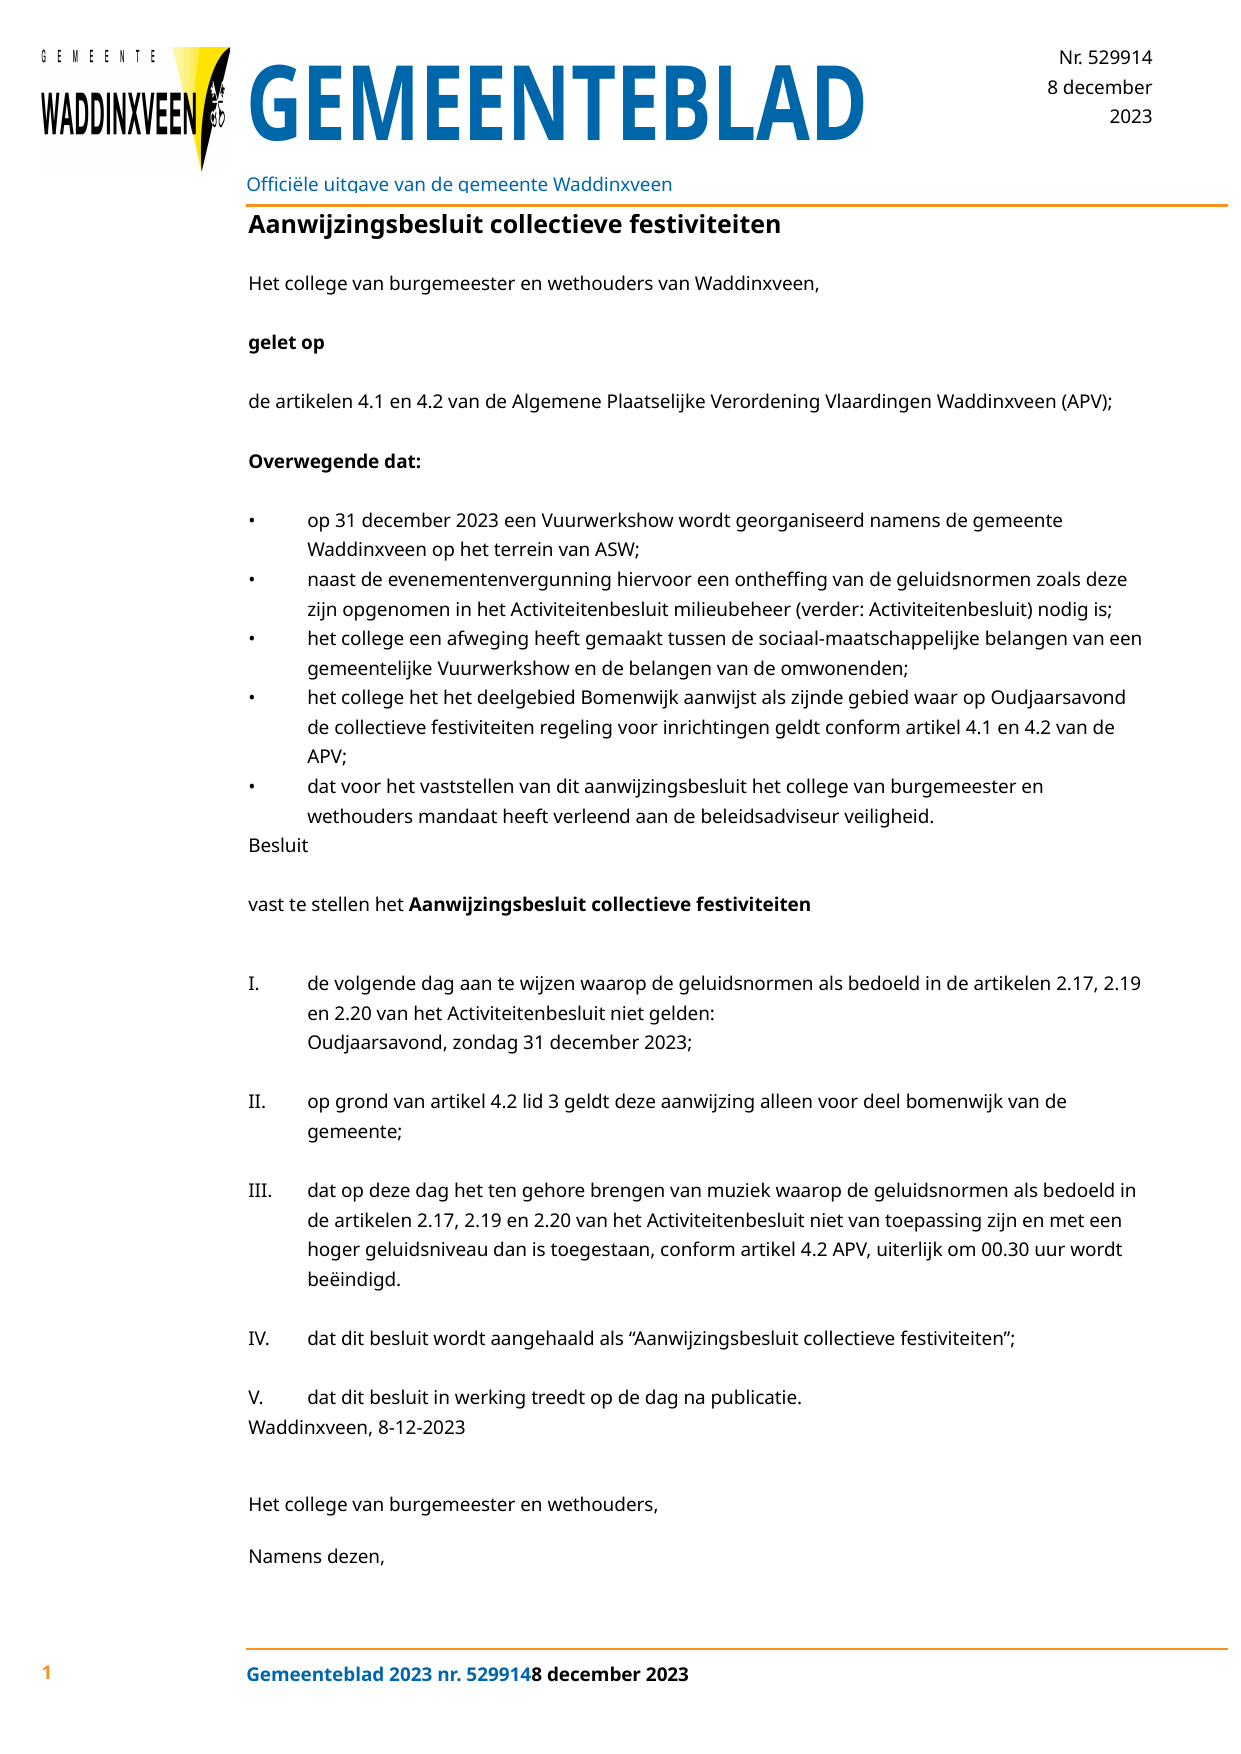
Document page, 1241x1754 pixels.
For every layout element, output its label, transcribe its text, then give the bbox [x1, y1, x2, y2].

list de volgende dag aan te wijzen waarop de geluidsnormen als bedoeld in de artikelen 2.17, 2.19 en 2.20 van het Activiteitenbesluit niet gelden: [248, 970, 1152, 1026]
list dat dit besluit in werking treedt op de dag na publicatie. [248, 1384, 1152, 1410]
text Namens dezen, [248, 1543, 1152, 1568]
text Het college van burgemeester en wethouders van Waddinxveen, [248, 270, 1152, 296]
list op 31 december 2023 een Vuurwerkshow wordt georganiseerd namens de gemeente Waddinxveen op het terrein van ASW; [248, 507, 1152, 562]
list op grond van artikel 4.2 lid 3 geldt deze aanwijzing alleen voor deel bomenwijk van de gemeente; [248, 1089, 1152, 1144]
text Het college van burgemeester en wethouders, [248, 1491, 1152, 1517]
list naast de evenementenvergunning hiervoor een ontheffing van de geluidsnormen zoals deze zijn opgenomen in het Activiteitenbesluit milieubeheer (verder: Activiteitenbesluit) nodig is; [248, 566, 1152, 621]
text Waddinxveen, 8-12-2023 [248, 1414, 1152, 1440]
list Oudjaarsavond, zondag 31 december 2023; [248, 1029, 1152, 1055]
list het college het het deelgebied Bomenwijk aanwijst als zijnde gebied waar op Oudjaarsavond de collectieve festiviteiten regeling voor inrichtingen geldt conform artikel 4.1 en 4.2 van de APV; [248, 684, 1152, 769]
list dat voor het vaststellen van dit aanwijzingsbesluit het college van burgemeester en wethouders mandaat heeft verleend aan de beleidsadviseur veiligheid. [248, 773, 1152, 828]
text gelet op [248, 329, 1152, 355]
picture [41, 47, 231, 172]
text Aanwijzingsbesluit collectieve festiviteiten [248, 207, 1152, 241]
text vast te stellen het Aanwijzingsbesluit collectieve festiviteiten [248, 892, 1152, 917]
text de artikelen 4.1 en 4.2 van de Algemene Plaatselijke Verordening Vlaardingen Waddinxveen (APV); [248, 389, 1152, 414]
list het college een afweging heeft gemaakt tussen de sociaal-maatschappelijke belangen van een gemeentelijke Vuurwerkshow en de belangen van de omwonenden; [248, 625, 1152, 681]
list dat dit besluit wordt aangehaald als “Aanwijzingsbesluit collectieve festiviteiten”; [248, 1325, 1152, 1351]
text Besluit [248, 832, 1152, 858]
text Overwegende dat: [248, 448, 1152, 473]
list dat op deze dag het ten gehore brengen van muziek waarop de geluidsnormen als bedoeld in de artikelen 2.17, 2.19 en 2.20 van het Activiteitenbesluit niet van toepassing zijn en met een hoger geluidsniveau dan is toegestaan, conform artikel 4.2 APV, uiterlijk om 00.30 uur wordt beëindigd. [248, 1177, 1152, 1292]
